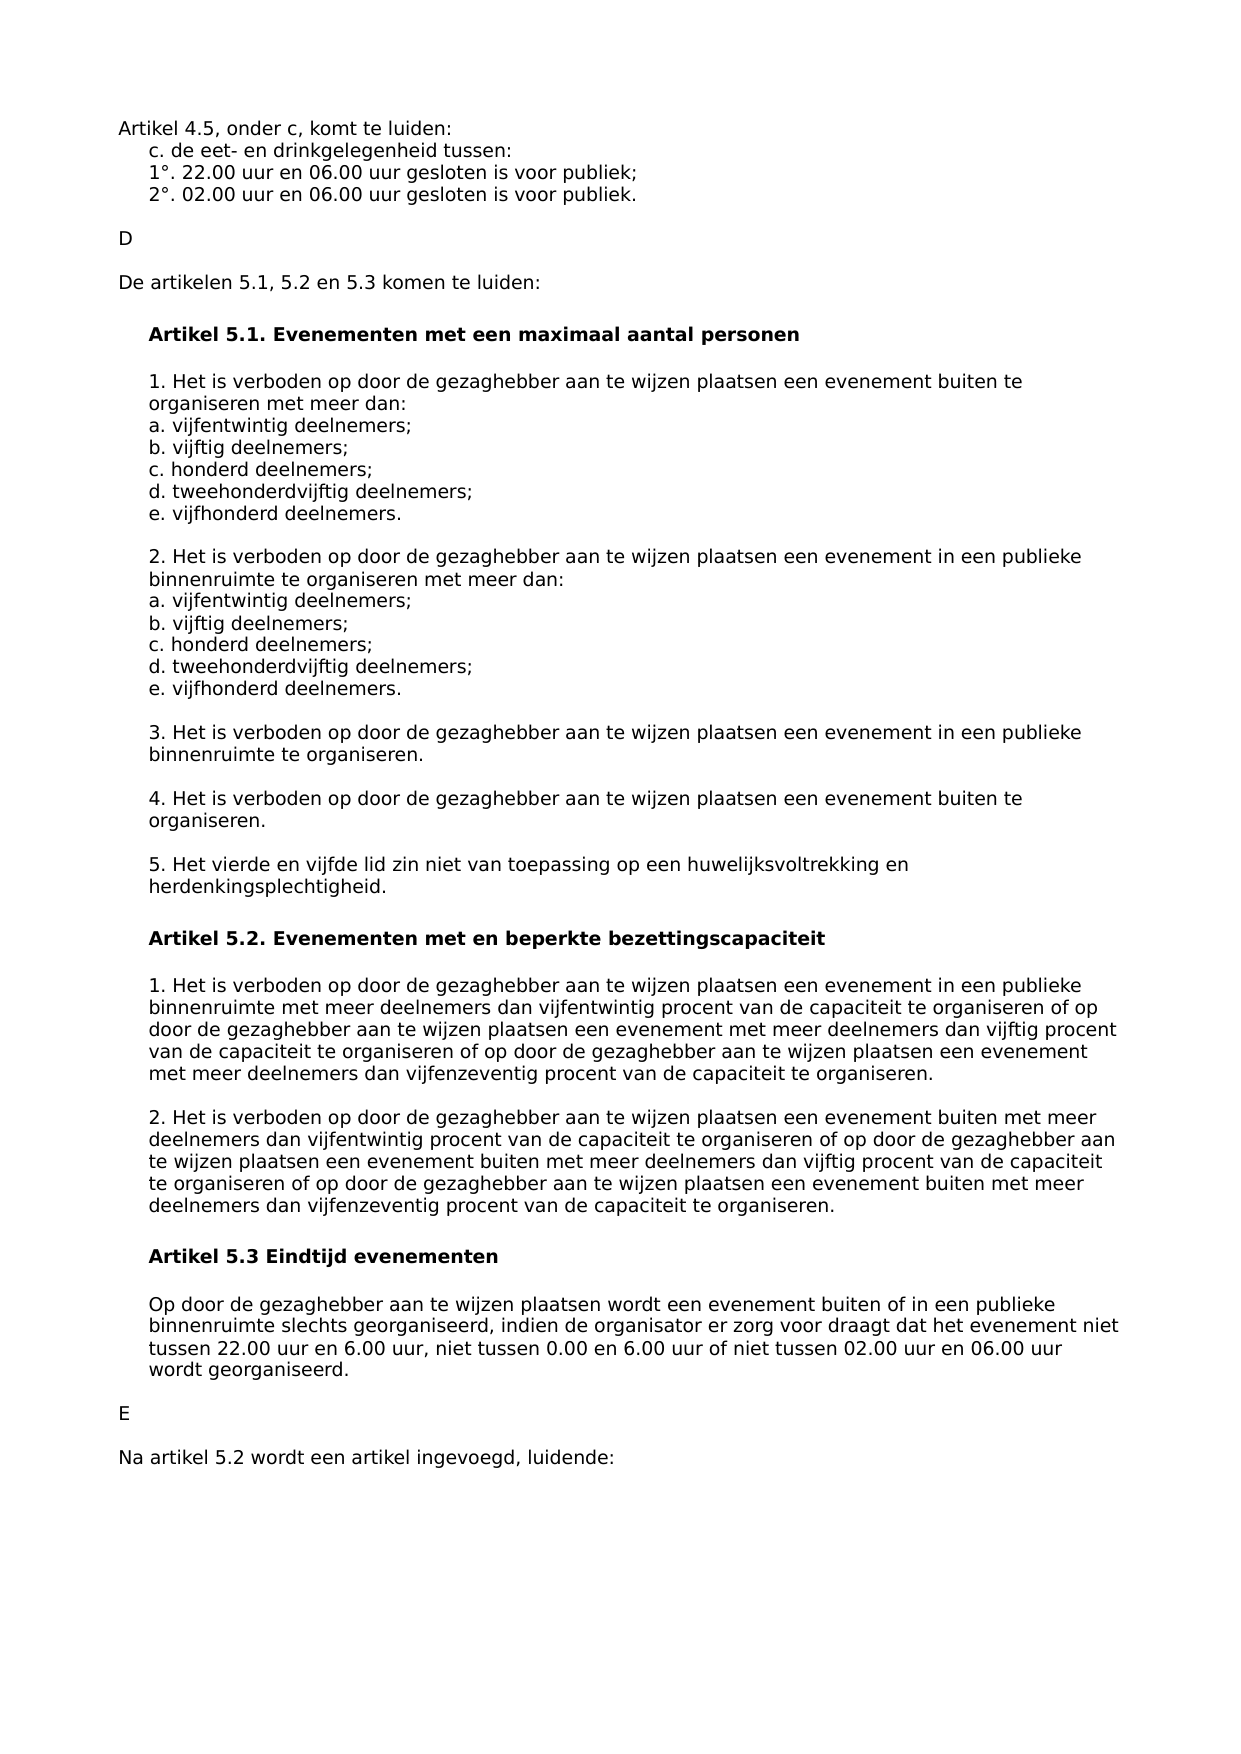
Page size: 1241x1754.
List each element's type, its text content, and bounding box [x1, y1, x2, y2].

text e. vijfhonderd deelnemers. [148, 503, 1122, 524]
text e. vijfhonderd deelnemers. [148, 678, 1122, 700]
text 1. Het is verboden op door de gezaghebber aan te wijzen plaatsen een evenement buiten te organiseren met meer dan: [148, 371, 1122, 415]
text 4. Het is verboden op door de gezaghebber aan te wijzen plaatsen een evenement buiten te organiseren. [148, 788, 1122, 832]
text 5. Het vierde en vijfde lid zin niet van toepassing op een huwelijksvoltrekking en herdenkingsplechtigheid. [148, 854, 1122, 898]
text c. de eet- en drinkgelegenheid tussen: [148, 140, 1122, 162]
text De artikelen 5.1, 5.2 en 5.3 komen te luiden: [118, 272, 1122, 294]
text Na artikel 5.2 wordt een artikel ingevoegd, luidende: [118, 1447, 1122, 1469]
text b. vijftig deelnemers; [148, 612, 1122, 634]
text b. vijftig deelnemers; [148, 437, 1122, 459]
text 1. Het is verboden op door de gezaghebber aan te wijzen plaatsen een evenement in een publieke binnenruimte met meer deelnemers dan vijfentwintig procent van de capaciteit te organiseren of op door de gezaghebber aan te wijzen plaatsen een evenement met meer deelnemers dan vijftig procent van de capaciteit te organiseren of op door de gezaghebber aan te wijzen plaatsen een evenement met meer deelnemers dan vijfenzeventig procent van de capaciteit te organiseren. [148, 975, 1122, 1085]
text 2°. 02.00 uur en 06.00 uur gesloten is voor publiek. [148, 184, 1122, 206]
text Artikel 4.5, onder c, komt te luiden: [118, 118, 1122, 140]
text c. honderd deelnemers; [148, 459, 1122, 481]
text Op door de gezaghebber aan te wijzen plaatsen wordt een evenement buiten of in een publieke binnenruimte slechts georganiseerd, indien de organisator er zorg voor draagt dat het evenement niet tussen 22.00 uur en 6.00 uur, niet tussen 0.00 en 6.00 uur of niet tussen 02.00 uur en 06.00 uur wordt georganiseerd. [148, 1293, 1122, 1381]
text 1°. 22.00 uur en 06.00 uur gesloten is voor publiek; [148, 162, 1122, 184]
subtitle Artikel 5.3 Eindtijd evenementen [148, 1246, 1122, 1268]
text 2. Het is verboden op door de gezaghebber aan te wijzen plaatsen een evenement buiten met meer deelnemers dan vijfentwintig procent van de capaciteit te organiseren of op door de gezaghebber aan te wijzen plaatsen een evenement buiten met meer deelnemers dan vijftig procent van de capaciteit te organiseren of op door de gezaghebber aan te wijzen plaatsen een evenement buiten met meer deelnemers dan vijfenzeventig procent van de capaciteit te organiseren. [148, 1107, 1122, 1216]
text E [118, 1403, 1122, 1425]
text D [118, 228, 1122, 250]
subtitle Artikel 5.1. Evenementen met een maximaal aantal personen [148, 324, 1122, 346]
text d. tweehonderdvijftig deelnemers; [148, 656, 1122, 678]
text a. vijfentwintig deelnemers; [148, 590, 1122, 612]
subtitle Artikel 5.2. Evenementen met en beperkte bezettingscapaciteit [148, 928, 1122, 950]
text d. tweehonderdvijftig deelnemers; [148, 481, 1122, 503]
text 3. Het is verboden op door de gezaghebber aan te wijzen plaatsen een evenement in een publieke binnenruimte te organiseren. [148, 722, 1122, 766]
text a. vijfentwintig deelnemers; [148, 415, 1122, 437]
text c. honderd deelnemers; [148, 634, 1122, 656]
text 2. Het is verboden op door de gezaghebber aan te wijzen plaatsen een evenement in een publieke binnenruimte te organiseren met meer dan: [148, 546, 1122, 590]
